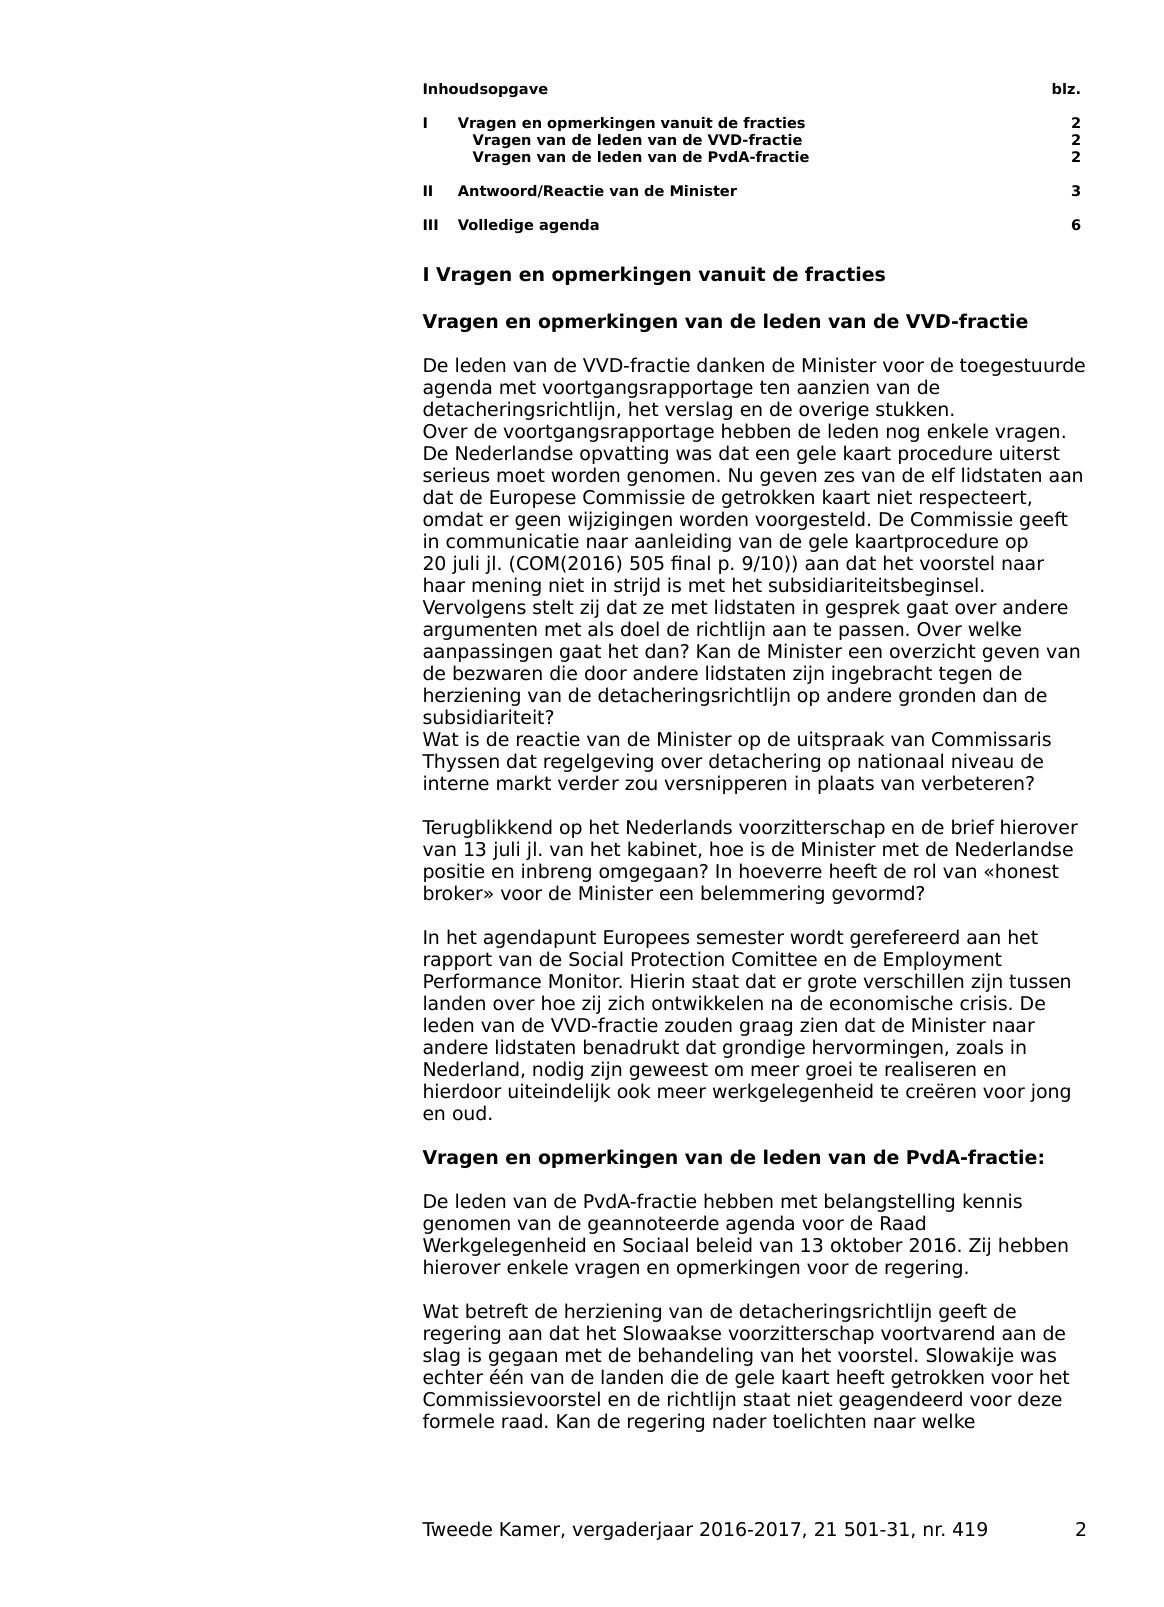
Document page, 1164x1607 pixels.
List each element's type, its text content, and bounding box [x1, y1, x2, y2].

table_cell 2 [1028, 132, 1087, 149]
text De leden van de PvdA-fractie hebben met belangstelling kennis genomen van de geannoteerde agenda voor de Raad Werkgelegenheid en Sociaal beleid van 13 oktober 2016. Zij hebben hierover enkele vragen en opmerkingen voor de regering. [422, 1191, 1087, 1279]
table_cell 3 [1028, 183, 1087, 200]
subtitle Vragen en opmerkingen van de leden van de PvdA-fractie: [422, 1147, 1087, 1169]
table_cell [452, 149, 467, 166]
table_cell Vragen van de leden van de PvdA-fractie [467, 149, 1027, 166]
table_cell [452, 200, 467, 217]
table_cell [1028, 98, 1087, 115]
text De leden van de VVD-fractie danken de Minister voor de toegestuurde agenda met voortgangsrapportage ten aanzien van de detacheringsrichtlijn, het verslag en de overige stukken. [422, 355, 1087, 421]
table_cell [452, 166, 467, 183]
subtitle I Vragen en opmerkingen vanuit de fracties [422, 264, 1087, 286]
table_header blz. [1028, 81, 1087, 98]
table_cell 6 [1028, 217, 1087, 234]
table_cell [422, 166, 452, 183]
table_cell Vragen van de leden van de VVD-fractie [467, 132, 1027, 149]
table_cell [422, 132, 452, 149]
text In het agendapunt Europees semester wordt gerefereerd aan het rapport van de Social Protection Comittee en de Employment Performance Monitor. Hierin staat dat er grote verschillen zijn tussen landen over hoe zij zich ontwikkelen na de economische crisis. De leden van de VVD-fractie zouden graag zien dat de Minister naar andere lidstaten benadrukt dat grondige hervormingen, zoals in Nederland, nodig zijn geweest om meer groei te realiseren en hierdoor uiteindelijk ook meer werkgelegenheid te creëren voor jong en oud. [422, 927, 1087, 1124]
table_cell [422, 149, 452, 166]
table_cell I [422, 115, 452, 132]
table_cell II [422, 183, 452, 200]
text Over de voortgangsrapportage hebben de leden nog enkele vragen. De Nederlandse opvatting was dat een gele kaart procedure uiterst serieus moet worden genomen. Nu geven zes van de elf lidstaten aan dat de Europese Commissie de getrokken kaart niet respecteert, omdat er geen wijzigingen worden voorgesteld. De Commissie geeft in communicatie naar aanleiding van de gele kaartprocedure op 20 juli jl. (COM(2016) 505 final p. 9/10)) aan dat het voorstel naar haar mening niet in strijd is met het subsidiariteitsbeginsel. Vervolgens stelt zij dat ze met lidstaten in gesprek gaat over andere argumenten met als doel de richtlijn aan te passen. Over welke aanpassingen gaat het dan? Kan de Minister een overzicht geven van de bezwaren die door andere lidstaten zijn ingebracht tegen de herziening van de detacheringsrichtlijn op andere gronden dan de subsidiariteit? [422, 421, 1087, 728]
table_cell [422, 200, 452, 217]
table_cell 2 [1028, 149, 1087, 166]
table_cell [467, 200, 1027, 217]
table_cell III [422, 217, 452, 234]
table_header Inhoudsopgave [422, 81, 1027, 98]
text Terugblikkend op het Nederlands voorzitterschap en de brief hierover van 13 juli jl. van het kabinet, hoe is de Minister met de Nederlandse positie en inbreng omgegaan? In hoeverre heeft de rol van «honest broker» voor de Minister een belemmering gevormd? [422, 817, 1087, 904]
table_cell [452, 98, 467, 115]
table_cell [467, 166, 1027, 183]
table_cell [1028, 200, 1087, 217]
table_cell 2 [1028, 115, 1087, 132]
table_cell [452, 132, 467, 149]
subtitle Vragen en opmerkingen van de leden van de VVD-fractie [422, 311, 1087, 333]
table_cell [1028, 166, 1087, 183]
table_cell Volledige agenda [452, 217, 1027, 234]
table_cell Antwoord/Reactie van de Minister [452, 183, 1027, 200]
text Wat betreft de herziening van de detacheringsrichtlijn geeft de regering aan dat het Slowaakse voorzitterschap voortvarend aan de slag is gegaan met de behandeling van het voorstel. Slowakije was echter één van de landen die de gele kaart heeft getrokken voor het Commissievoorstel en de richtlijn staat niet geagendeerd voor deze formele raad. Kan de regering nader toelichten naar welke [422, 1301, 1087, 1433]
text Wat is de reactie van de Minister op de uitspraak van Commissaris Thyssen dat regelgeving over detachering op nationaal niveau de interne markt verder zou versnipperen in plaats van verbeteren? [422, 728, 1087, 794]
table_cell [422, 98, 452, 115]
table_cell Vragen en opmerkingen vanuit de fracties [452, 115, 1027, 132]
table_cell [467, 98, 1027, 115]
